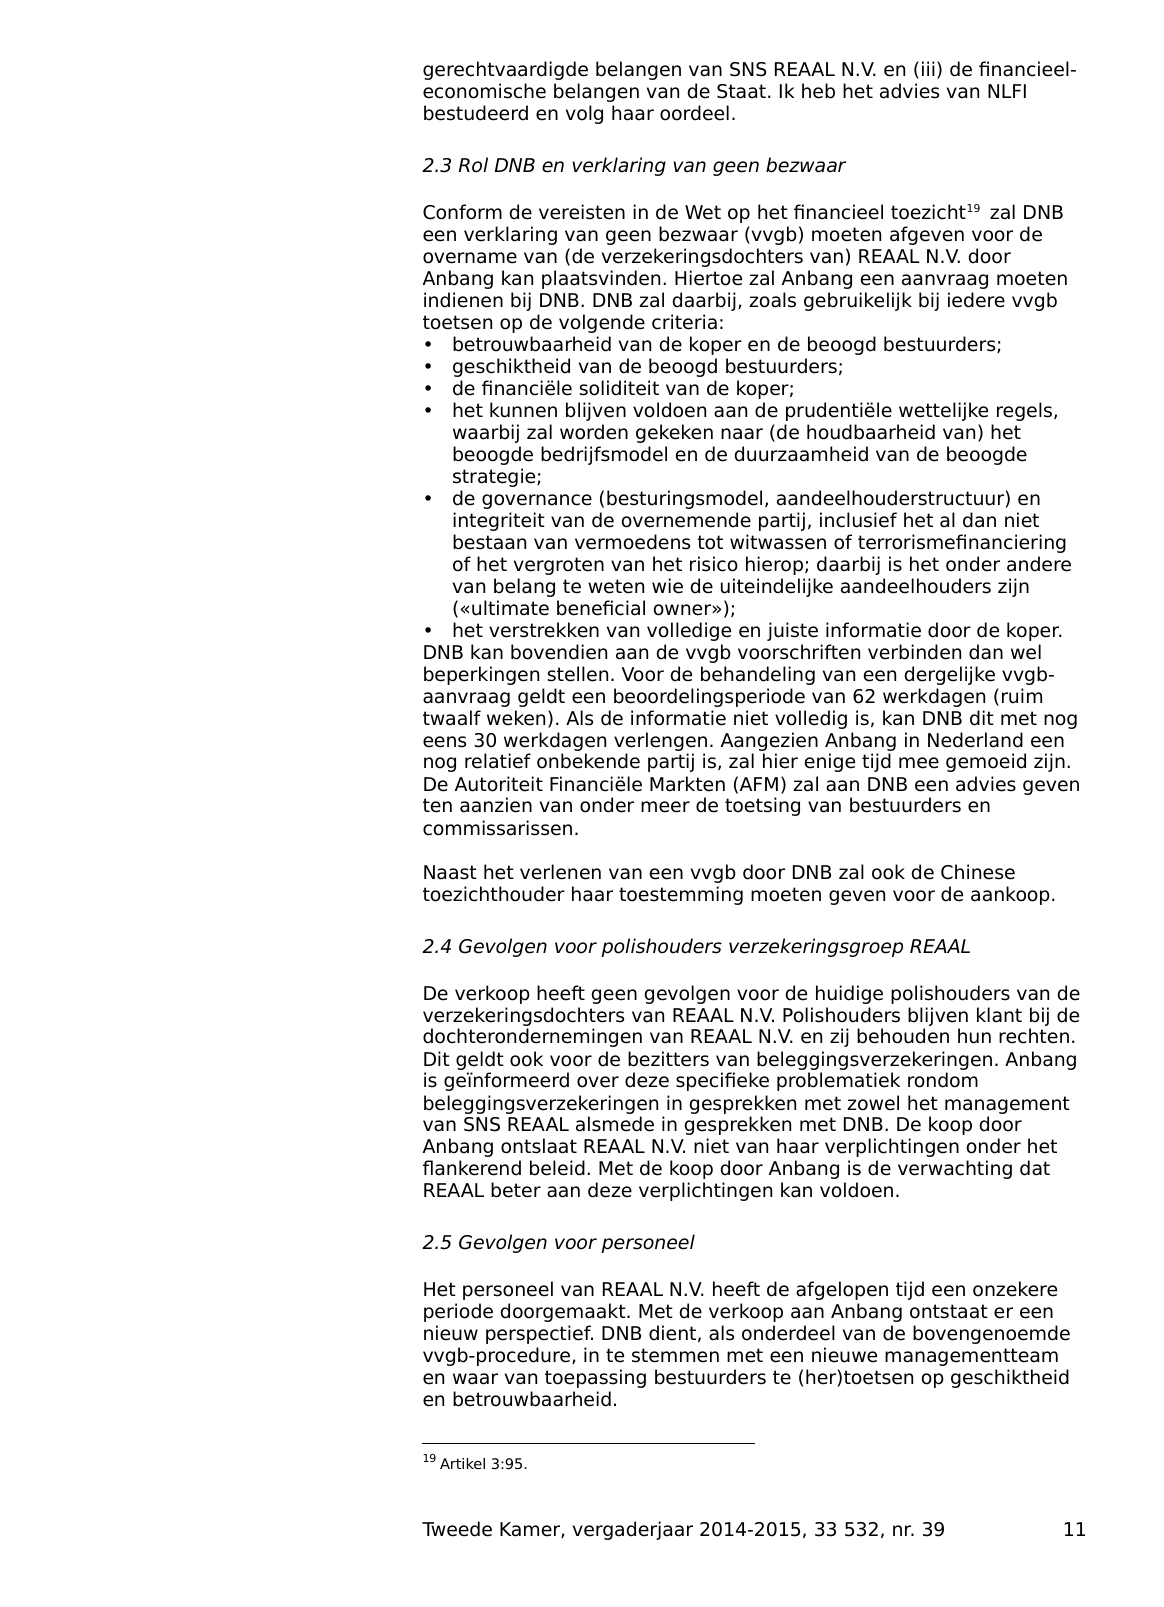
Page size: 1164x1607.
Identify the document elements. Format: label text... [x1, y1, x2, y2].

text De verkoop heeft geen gevolgen voor de huidige polishouders van de verzekeringsdochters van REAAL N.V. Polishouders blijven klant bij de dochterondernemingen van REAAL N.V. en zij behouden hun rechten. Dit geldt ook voor de bezitters van beleggingsverzekeringen. Anbang is geïnformeerd over deze specifieke problematiek rondom beleggingsverzekeringen in gesprekken met zowel het management van SNS REAAL alsmede in gesprekken met DNB. De koop door Anbang ontslaat REAAL N.V. niet van haar verplichtingen onder het flankerend beleid. Met de koop door Anbang is de verwachting dat REAAL beter aan deze verplichtingen kan voldoen. [422, 982, 1087, 1202]
text DNB kan bovendien aan de vvgb voorschriften verbinden dan wel beperkingen stellen. Voor de behandeling van een dergelijke vvgb-aanvraag geldt een beoordelingsperiode van 62 werkdagen (ruim twaalf weken). Als de informatie niet volledig is, kan DNB dit met nog eens 30 werkdagen verlengen. Aangezien Anbang in Nederland een nog relatief onbekende partij is, zal hier enige tijd mee gemoeid zijn. De Autoriteit Financiële Markten (AFM) zal aan DNB een advies geven ten aanzien van onder meer de toetsing van bestuurders en commissarissen. [422, 642, 1087, 839]
text • geschiktheid van de beoogd bestuurders; [422, 356, 1087, 378]
subtitle 2.4 Gevolgen voor polishouders verzekeringsgroep REAAL [422, 936, 1087, 957]
text Artikel 3:95. [422, 1452, 1087, 1474]
text • het verstrekken van volledige en juiste informatie door de koper. [422, 619, 1087, 642]
subtitle 2.5 Gevolgen voor personeel [422, 1232, 1087, 1254]
text • de financiële soliditeit van de koper; [422, 378, 1087, 400]
text Naast het verlenen van een vvgb door DNB zal ook de Chinese toezichthouder haar toestemming moeten geven voor de aankoop. [422, 862, 1087, 906]
subtitle 2.3 Rol DNB en verklaring van geen bezwaar [422, 155, 1087, 177]
text Het personeel van REAAL N.V. heeft de afgelopen tijd een onzekere periode doorgemaakt. Met de verkoop aan Anbang ontstaat er een nieuw perspectief. DNB dient, als onderdeel van de bovengenoemde vvgb-procedure, in te stemmen met een nieuwe managementteam en waar van toepassing bestuurders te (her)toetsen op geschiktheid en betrouwbaarheid. [422, 1279, 1087, 1411]
text • het kunnen blijven voldoen aan de prudentiële wettelijke regels, waarbij zal worden gekeken naar (de houdbaarheid van) het beoogde bedrijfsmodel en de duurzaamheid van de beoogde strategie; [422, 400, 1087, 488]
text • de governance (besturingsmodel, aandeelhouderstructuur) en integriteit van de overnemende partij, inclusief het al dan niet bestaan van vermoedens tot witwassen of terrorismefinanciering of het vergroten van het risico hierop; daarbij is het onder andere van belang te weten wie de uiteindelijke aandeelhouders zijn («ultimate beneficial owner»); [422, 488, 1087, 619]
text gerechtvaardigde belangen van SNS REAAL N.V. en (iii) de financieel-economische belangen van de Staat. Ik heb het advies van NLFI bestudeerd en volg haar oordeel. [422, 59, 1087, 125]
text • betrouwbaarheid van de koper en de beoogd bestuurders; [422, 334, 1087, 356]
text Conform de vereisten in de Wet op het financieel toezicht zal DNB een verklaring van geen bezwaar (vvgb) moeten afgeven voor de overname van (de verzekeringsdochters van) REAAL N.V. door Anbang kan plaatsvinden. Hiertoe zal Anbang een aanvraag moeten indienen bij DNB. DNB zal daarbij, zoals gebruikelijk bij iedere vvgb toetsen op de volgende criteria: [422, 202, 1087, 334]
